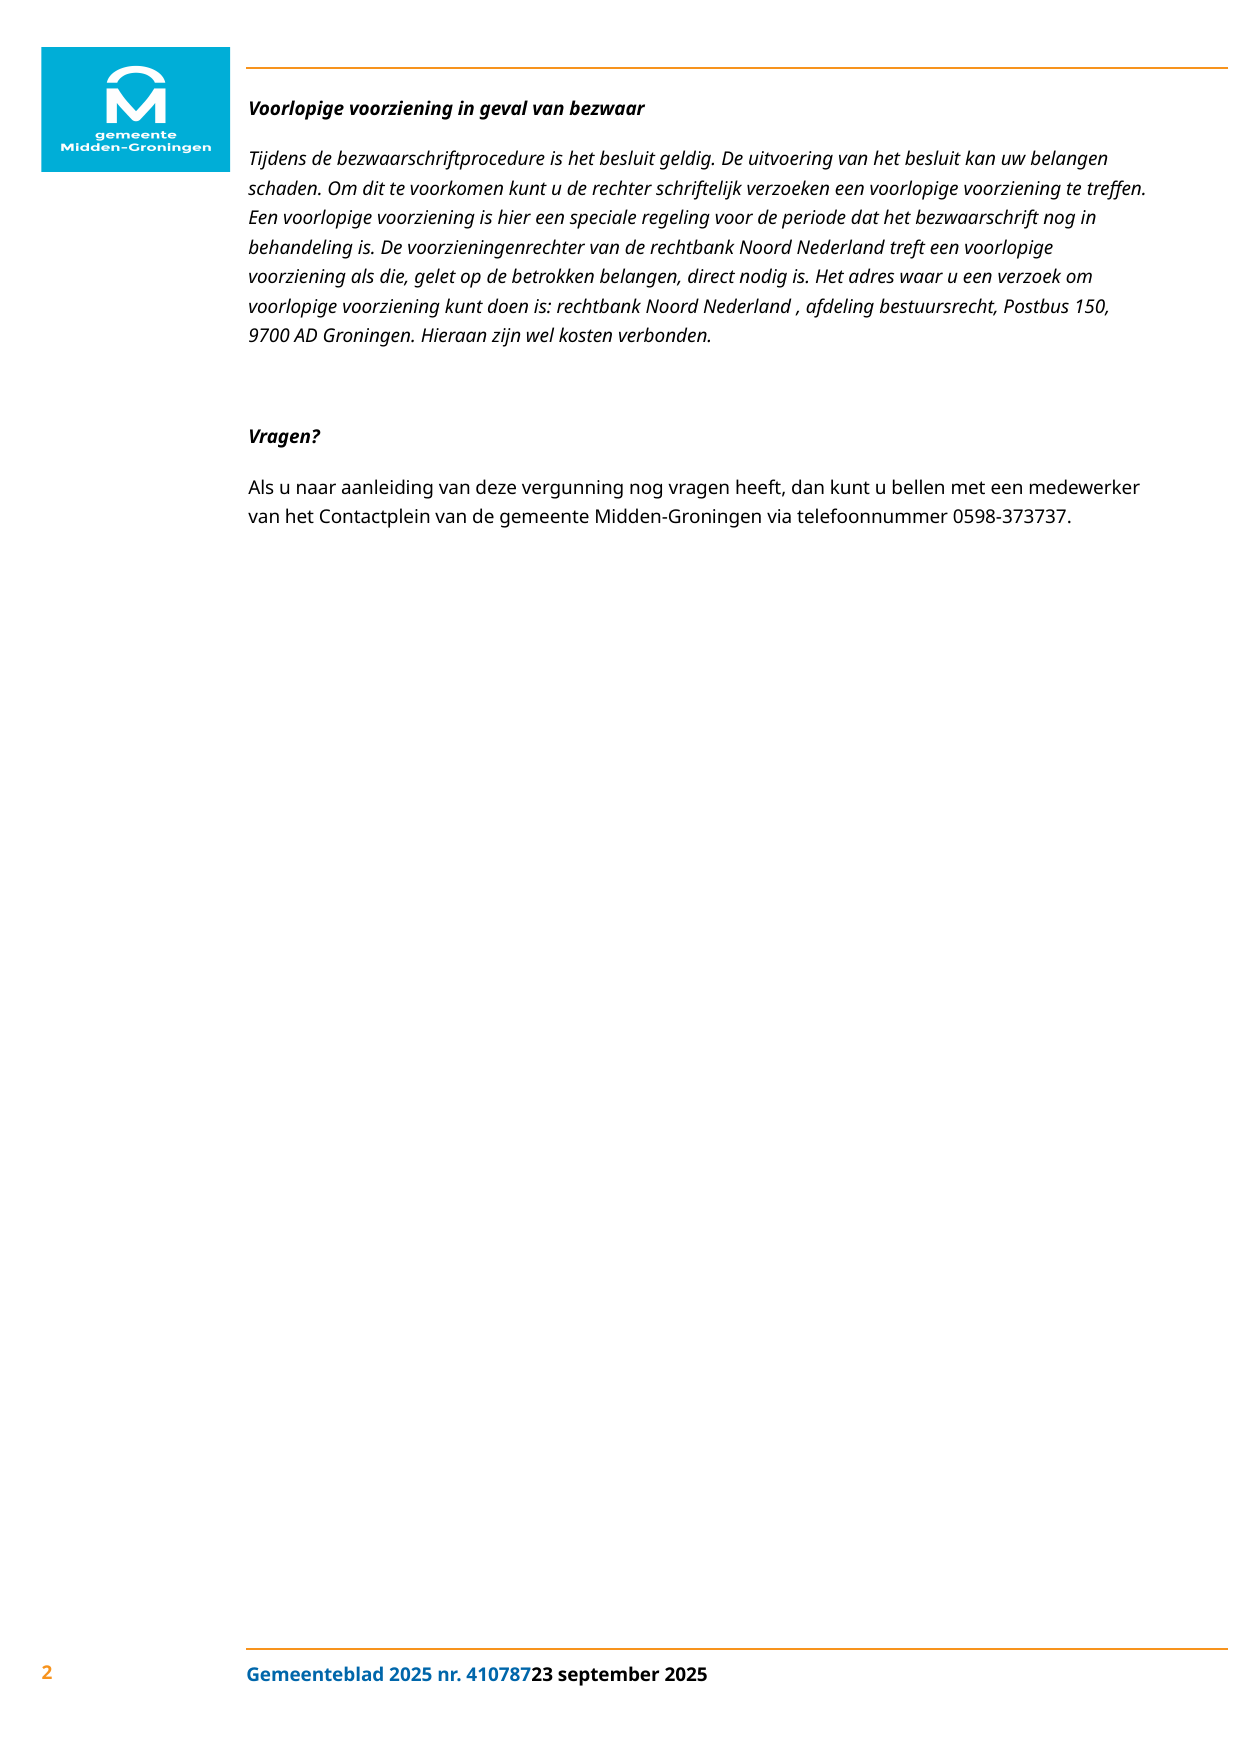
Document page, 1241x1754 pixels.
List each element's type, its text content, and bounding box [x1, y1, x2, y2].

picture [107, 89, 165, 122]
text Vragen? [248, 423, 1152, 449]
text Als u naar aanleiding van deze vergunning nog vragen heeft, dan kunt u bellen met een medewerker van het Contactplein van de gemeente Midden-Groningen via telefoonnummer 0598-373737. [248, 474, 1152, 529]
text Tijdens de bezwaarschriftprocedure is het besluit geldig. De uitvoering van het besluit kan uw belangen schaden. Om dit te voorkomen kunt u de rechter schriftelijk verzoeken een voorlopige voorziening te treffen. Een voorlopige voorziening is hier een speciale regeling voor de periode dat het bezwaarschrift nog in behandeling is. De voorzieningenrechter van de rechtbank Noord Nederland treft een voorlopige voorziening als die, gelet op de betrokken belangen, direct nodig is. Het adres waar u een verzoek om voorlopige voorziening kunt doen is: rechtbank Noord Nederland , afdeling bestuursrecht, Postbus 150, 9700 AD Groningen. Hieraan zijn wel kosten verbonden. [248, 145, 1152, 348]
picture [108, 66, 164, 82]
text Voorlopige voorziening in geval van bezwaar [248, 95, 1152, 121]
picture [184, 146, 190, 153]
